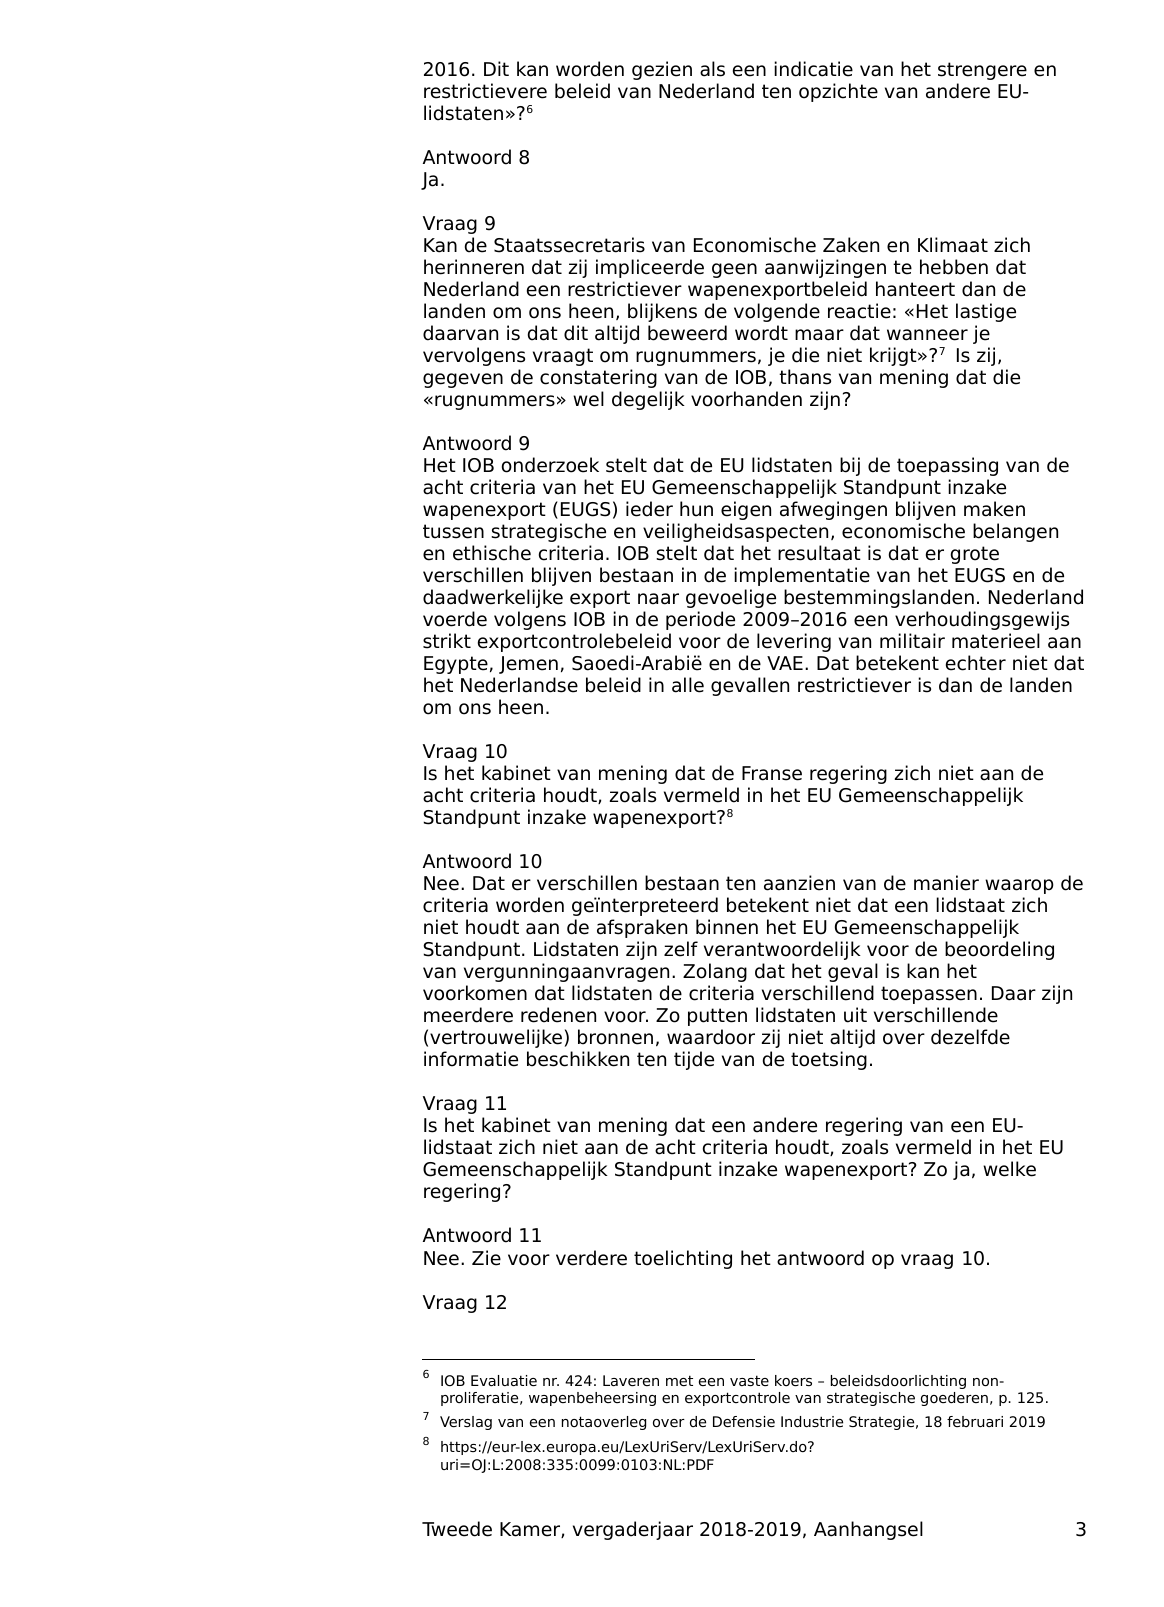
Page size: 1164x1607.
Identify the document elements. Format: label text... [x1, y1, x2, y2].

text Antwoord 10 [422, 851, 1087, 873]
text Vraag 11 [422, 1093, 1087, 1115]
text Nee. Dat er verschillen bestaan ten aanzien van de manier waarop de criteria worden geïnterpreteerd betekent niet dat een lidstaat zich niet houdt aan de afspraken binnen het EU Gemeenschappelijk Standpunt. Lidstaten zijn zelf verantwoordelijk voor de beoordeling van vergunningaanvragen. Zolang dat het geval is kan het voorkomen dat lidstaten de criteria verschillend toepassen. Daar zijn meerdere redenen voor. Zo putten lidstaten uit verschillende (vertrouwelijke) bronnen, waardoor zij niet altijd over dezelfde informatie beschikken ten tijde van de toetsing. [422, 873, 1087, 1071]
text Ja. [422, 169, 1087, 191]
text Het IOB onderzoek stelt dat de EU lidstaten bij de toepassing van de acht criteria van het EU Gemeenschappelijk Standpunt inzake wapenexport (EUGS) ieder hun eigen afwegingen blijven maken tussen strategische en veiligheidsaspecten, economische belangen en ethische criteria. IOB stelt dat het resultaat is dat er grote verschillen blijven bestaan in de implementatie van het EUGS en de daadwerkelijke export naar gevoelige bestemmingslanden. Nederland voerde volgens IOB in de periode 2009–2016 een verhoudingsgewijs strikt exportcontrolebeleid voor de levering van militair materieel aan Egypte, Jemen, Saoedi-Arabië en de VAE. Dat betekent echter niet dat het Nederlandse beleid in alle gevallen restrictiever is dan de landen om ons heen. [422, 455, 1087, 719]
text Vraag 12 [422, 1292, 1087, 1313]
text IOB Evaluatie nr. 424: Laveren met een vaste koers – beleidsdoorlichting non-proliferatie, wapenbeheersing en exportcontrole van strategische goederen, p. 125. [422, 1368, 1087, 1407]
text Kan de Staatssecretaris van Economische Zaken en Klimaat zich herinneren dat zij impliceerde geen aanwijzingen te hebben dat Nederland een restrictiever wapenexportbeleid hanteert dan de landen om ons heen, blijkens de volgende reactie: «Het lastige daarvan is dat dit altijd beweerd wordt maar dat wanneer je vervolgens vraagt om rugnummers, je die niet krijgt»? Is zij, gegeven de constatering van de IOB, thans van mening dat die «rugnummers» wel degelijk voorhanden zijn? [422, 235, 1087, 411]
text Verslag van een notaoverleg over de Defensie Industrie Strategie, 18 februari 2019 [422, 1410, 1087, 1432]
text Is het kabinet van mening dat de Franse regering zich niet aan de acht criteria houdt, zoals vermeld in het EU Gemeenschappelijk Standpunt inzake wapenexport? [422, 763, 1087, 829]
text Vraag 9 [422, 213, 1087, 235]
text Nee. Zie voor verdere toelichting het antwoord op vraag 10. [422, 1247, 1087, 1269]
text 2016. Dit kan worden gezien als een indicatie van het strengere en restrictievere beleid van Nederland ten opzichte van andere EU-lidstaten»? [422, 59, 1087, 125]
text Antwoord 9 [422, 433, 1087, 455]
text Vraag 10 [422, 741, 1087, 763]
text https://eur-lex.europa.eu/LexUriServ/LexUriServ.do?uri=OJ:L:2008:335:0099:0103:NL:PDF [422, 1435, 1087, 1474]
text Is het kabinet van mening dat een andere regering van een EU-lidstaat zich niet aan de acht criteria houdt, zoals vermeld in het EU Gemeenschappelijk Standpunt inzake wapenexport? Zo ja, welke regering? [422, 1115, 1087, 1203]
text Antwoord 8 [422, 147, 1087, 169]
text Antwoord 11 [422, 1225, 1087, 1247]
